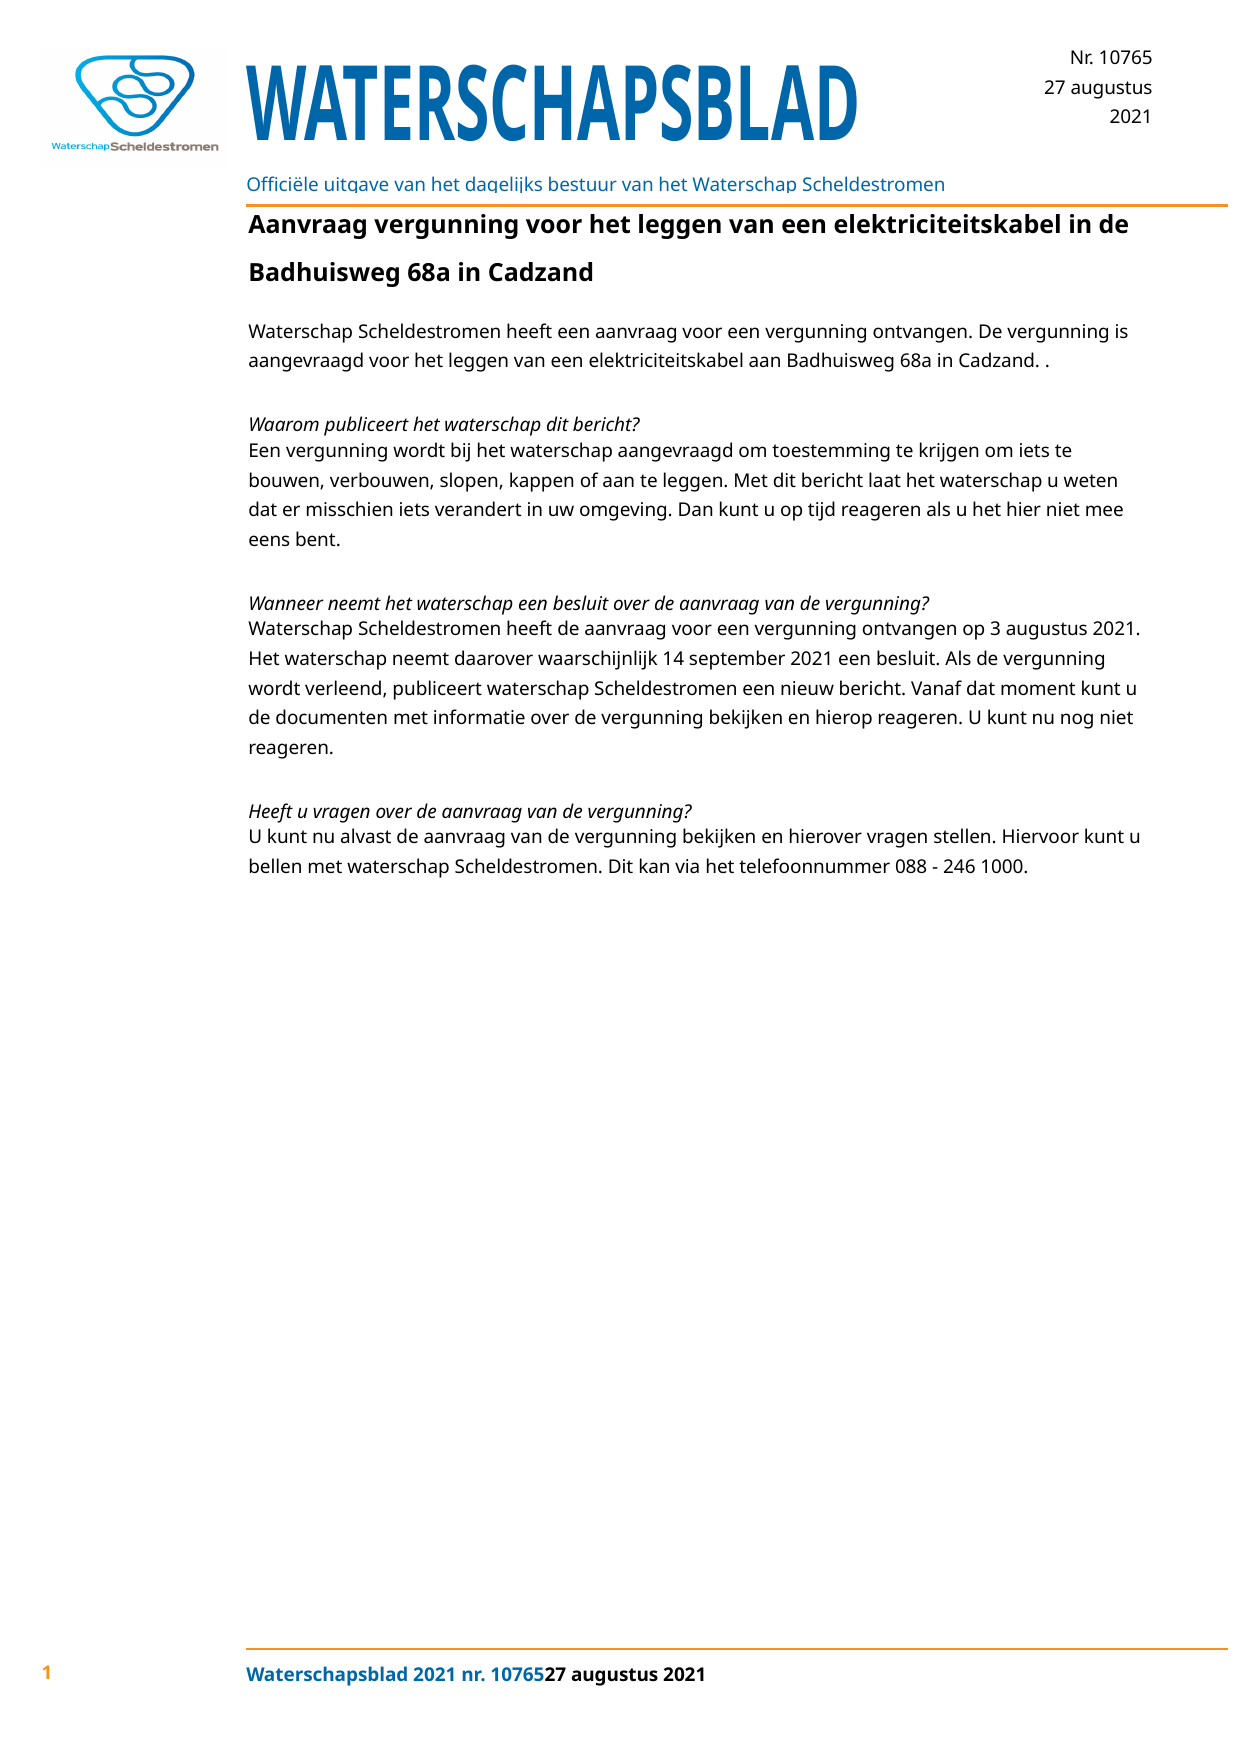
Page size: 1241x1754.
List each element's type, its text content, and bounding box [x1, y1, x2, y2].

text Een vergunning wordt bij het waterschap aangevraagd om toestemming te krijgen om iets te bouwen, verbouwen, slopen, kappen of aan te leggen. Met dit bericht laat het waterschap u weten dat er misschien iets verandert in uw omgeving. Dan kunt u op tijd reageren als u het hier niet mee eens bent. [248, 437, 1152, 552]
text U kunt nu alvast de aanvraag van de vergunning bekijken en hierover vragen stellen. Hiervoor kunt u bellen met waterschap Scheldestromen. Dit kan via het telefoonnummer 088 - 246 1000. [248, 824, 1152, 879]
text Waarom publiceert het waterschap dit bericht? [248, 411, 1152, 437]
text Waterschap Scheldestromen heeft de aanvraag voor een vergunning ontvangen op 3 augustus 2021. Het waterschap neemt daarover waarschijnlijk 14 september 2021 een besluit. Als de vergunning wordt verleend, publiceert waterschap Scheldestromen een nieuw bericht. Vanaf dat moment kunt u de documenten met informatie over de vergunning bekijken en hierop reageren. U kunt nu nog niet reageren. [248, 616, 1152, 760]
text Heeft u vragen over de aanvraag van de vergunning? [248, 798, 1152, 824]
text Wanneer neemt het waterschap een besluit over de aanvraag van de vergunning? [248, 590, 1152, 616]
text Aanvraag vergunning voor het leggen van een elektriciteitskabel in de Badhuisweg 68a in Cadzand [248, 207, 1152, 288]
picture [41, 47, 231, 172]
text Waterschap Scheldestromen heeft een aanvraag voor een vergunning ontvangen. De vergunning is aangevraagd voor het leggen van een elektriciteitskabel aan Badhuisweg 68a in Cadzand. . [248, 318, 1152, 373]
